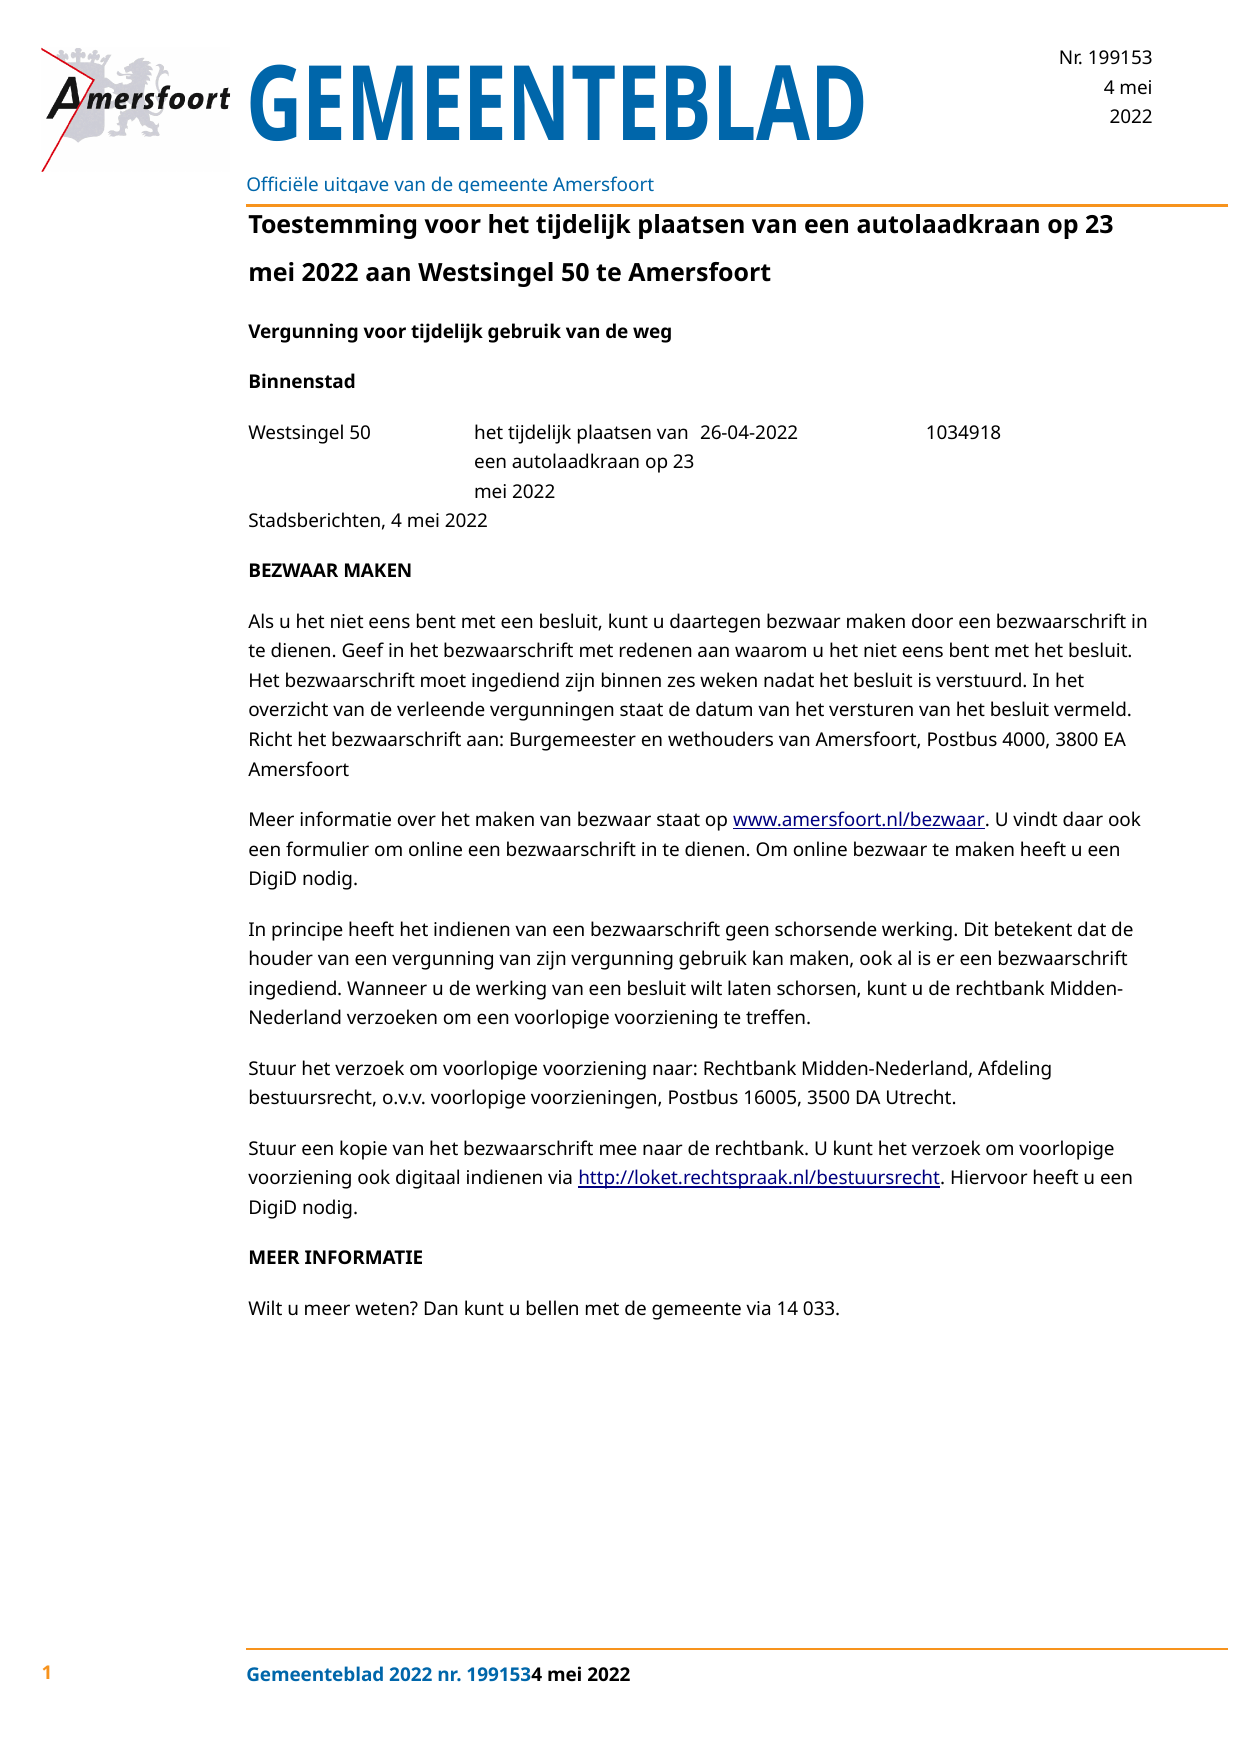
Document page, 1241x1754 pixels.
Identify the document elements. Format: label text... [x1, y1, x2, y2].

table_header het tijdelijk plaatsen van een autolaadkraan op 23 mei 2022 [474, 419, 700, 504]
text Stadsberichten, 4 mei 2022 [248, 507, 1152, 533]
text MEER INFORMATIE [248, 1244, 1152, 1270]
picture [41, 47, 231, 172]
text Meer informatie over het maken van bezwaar staat op www.amersfoort.nl/bezwaar. U vindt daar ook een formulier om online een bezwaarschrift in te dienen. Om online bezwaar te maken heeft u een DigiD nodig. [248, 806, 1152, 891]
text Vergunning voor tijdelijk gebruik van de weg [248, 318, 1152, 344]
text Stuur een kopie van het bezwaarschrift mee naar de rechtbank. U kunt het verzoek om voorlopige voorziening ook digitaal indienen via http://loket.rechtspraak.nl/bestuursrecht. Hiervoor heeft u een DigiD nodig. [248, 1135, 1152, 1220]
text In principe heeft het indienen van een bezwaarschrift geen schorsende werking. Dit betekent dat de houder van een vergunning van zijn vergunning gebruik kan maken, ook al is er een bezwaarschrift ingediend. Wanneer u de werking van een besluit wilt laten schorsen, kunt u de rechtbank Midden-Nederland verzoeken om een voorlopige voorziening te treffen. [248, 916, 1152, 1030]
text Toestemming voor het tijdelijk plaatsen van een autolaadkraan op 23 mei 2022 aan Westsingel 50 te Amersfoort [248, 207, 1152, 288]
table_header 26-04-2022 [700, 419, 926, 504]
text Stuur het verzoek om voorlopige voorziening naar: Rechtbank Midden-Nederland, Afdeling bestuursrecht, o.v.v. voorlopige voorzieningen, Postbus 16005, 3500 DA Utrecht. [248, 1055, 1152, 1110]
text Wilt u meer weten? Dan kunt u bellen met de gemeente via 14 033. [248, 1295, 1152, 1321]
table_header Westsingel 50 [248, 419, 474, 504]
text BEZWAAR MAKEN [248, 557, 1152, 583]
text Als u het niet eens bent met een besluit, kunt u daartegen bezwaar maken door een bezwaarschrift in te dienen. Geef in het bezwaarschrift met redenen aan waarom u het niet eens bent met het besluit. Het bezwaarschrift moet ingediend zijn binnen zes weken nadat het besluit is verstuurd. In het overzicht van de verleende vergunningen staat de datum van het versturen van het besluit vermeld. Richt het bezwaarschrift aan: Burgemeester en wethouders van Amersfoort, Postbus 4000, 3800 EA Amersfoort [248, 608, 1152, 781]
table_header 1034918 [926, 419, 1152, 504]
text Binnenstad [248, 368, 1152, 394]
